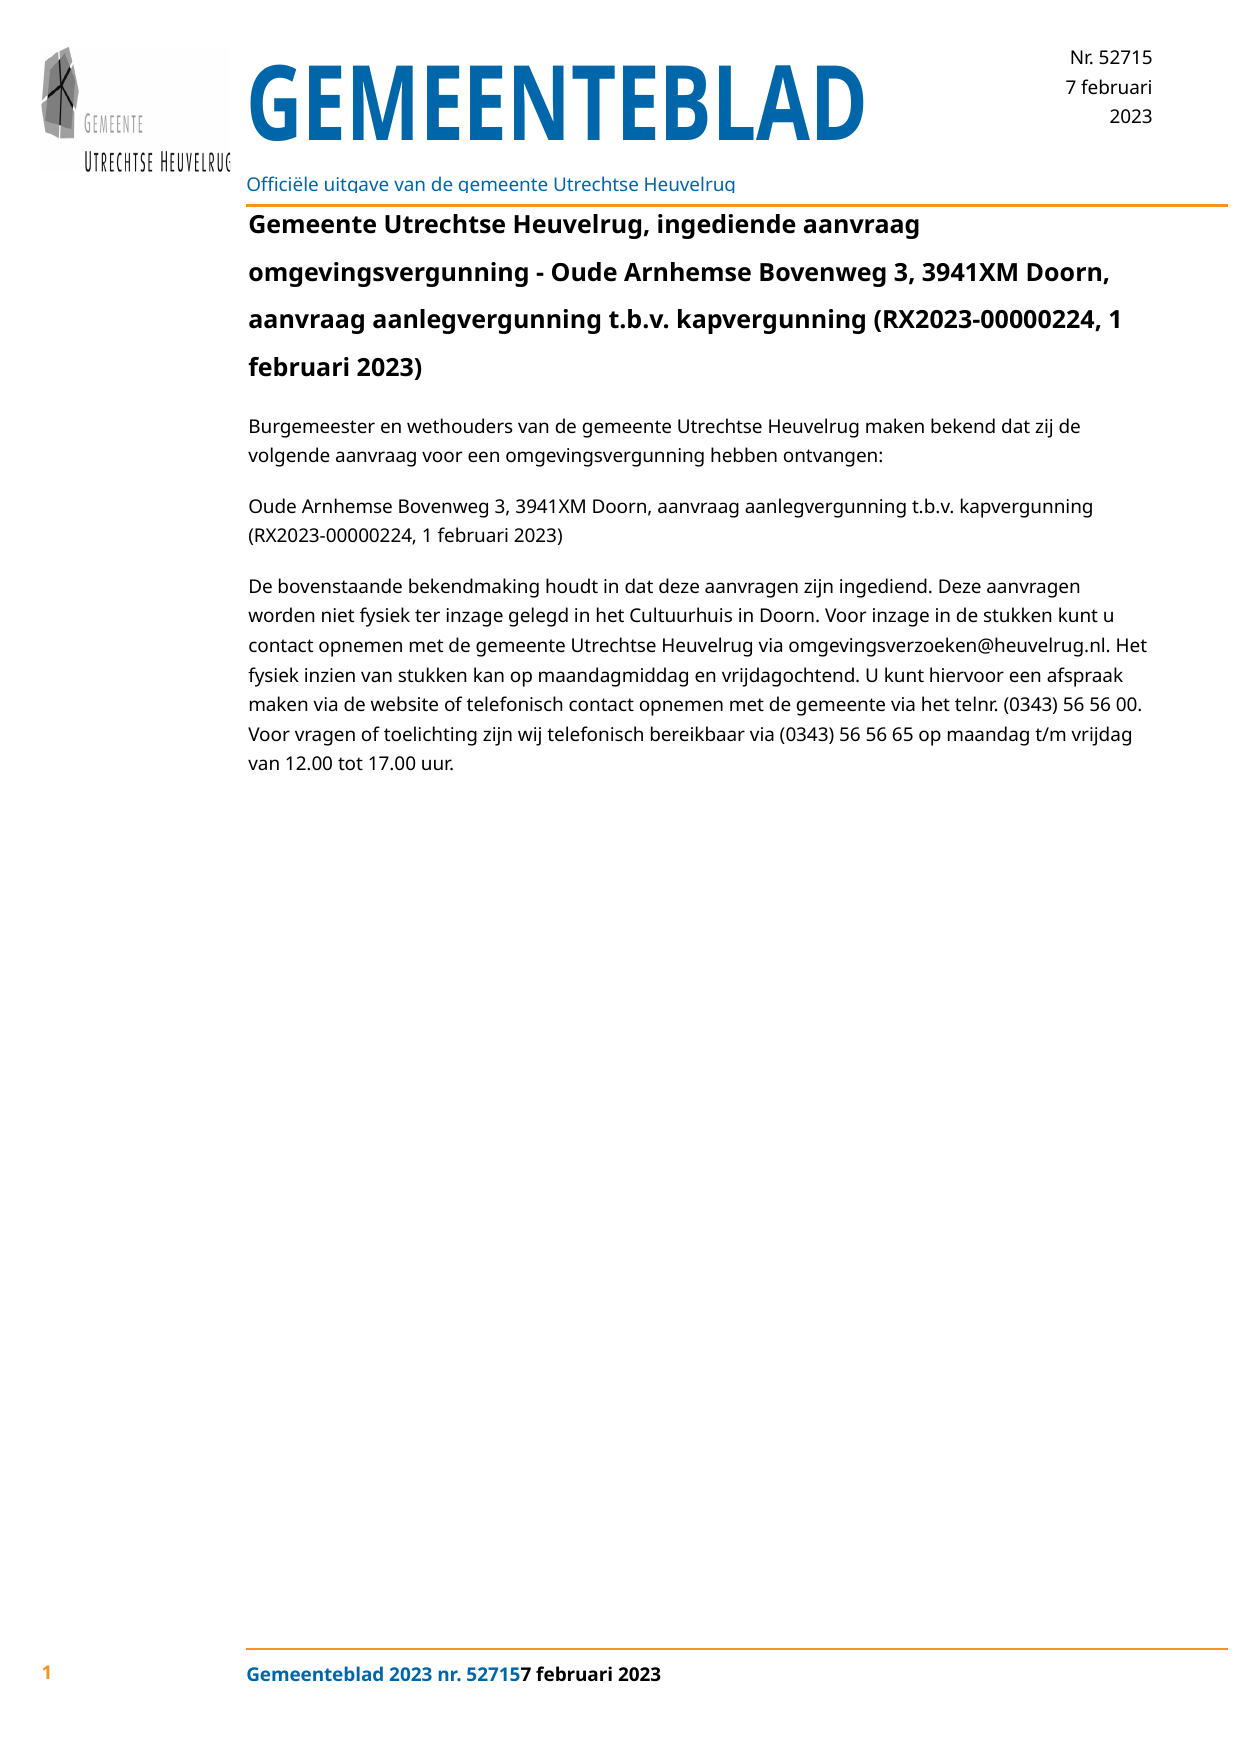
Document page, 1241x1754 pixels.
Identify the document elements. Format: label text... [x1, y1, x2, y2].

text Oude Arnhemse Bovenweg 3, 3941XM Doorn, aanvraag aanlegvergunning t.b.v. kapvergunning (RX2023-00000224, 1 februari 2023) [248, 493, 1152, 548]
text Burgemeester en wethouders van de gemeente Utrechtse Heuvelrug maken bekend dat zij de volgende aanvraag voor een omgevingsvergunning hebben ontvangen: [248, 413, 1152, 468]
picture [41, 47, 231, 172]
text Gemeente Utrechtse Heuvelrug, ingediende aanvraag omgevingsvergunning - Oude Arnhemse Bovenweg 3, 3941XM Doorn, aanvraag aanlegvergunning t.b.v. kapvergunning (RX2023-00000224, 1 februari 2023) [248, 207, 1152, 384]
text De bovenstaande bekendmaking houdt in dat deze aanvragen zijn ingediend. Deze aanvragen worden niet fysiek ter inzage gelegd in het Cultuurhuis in Doorn. Voor inzage in de stukken kunt u contact opnemen met de gemeente Utrechtse Heuvelrug via omgevingsverzoeken@heuvelrug.nl. Het fysiek inzien van stukken kan op maandagmiddag en vrijdagochtend. U kunt hiervoor een afspraak maken via de website of telefonisch contact opnemen met de gemeente via het telnr. (0343) 56 56 00. Voor vragen of toelichting zijn wij telefonisch bereikbaar via (0343) 56 56 65 op maandag t/m vrijdag van 12.00 tot 17.00 uur. [248, 573, 1152, 776]
